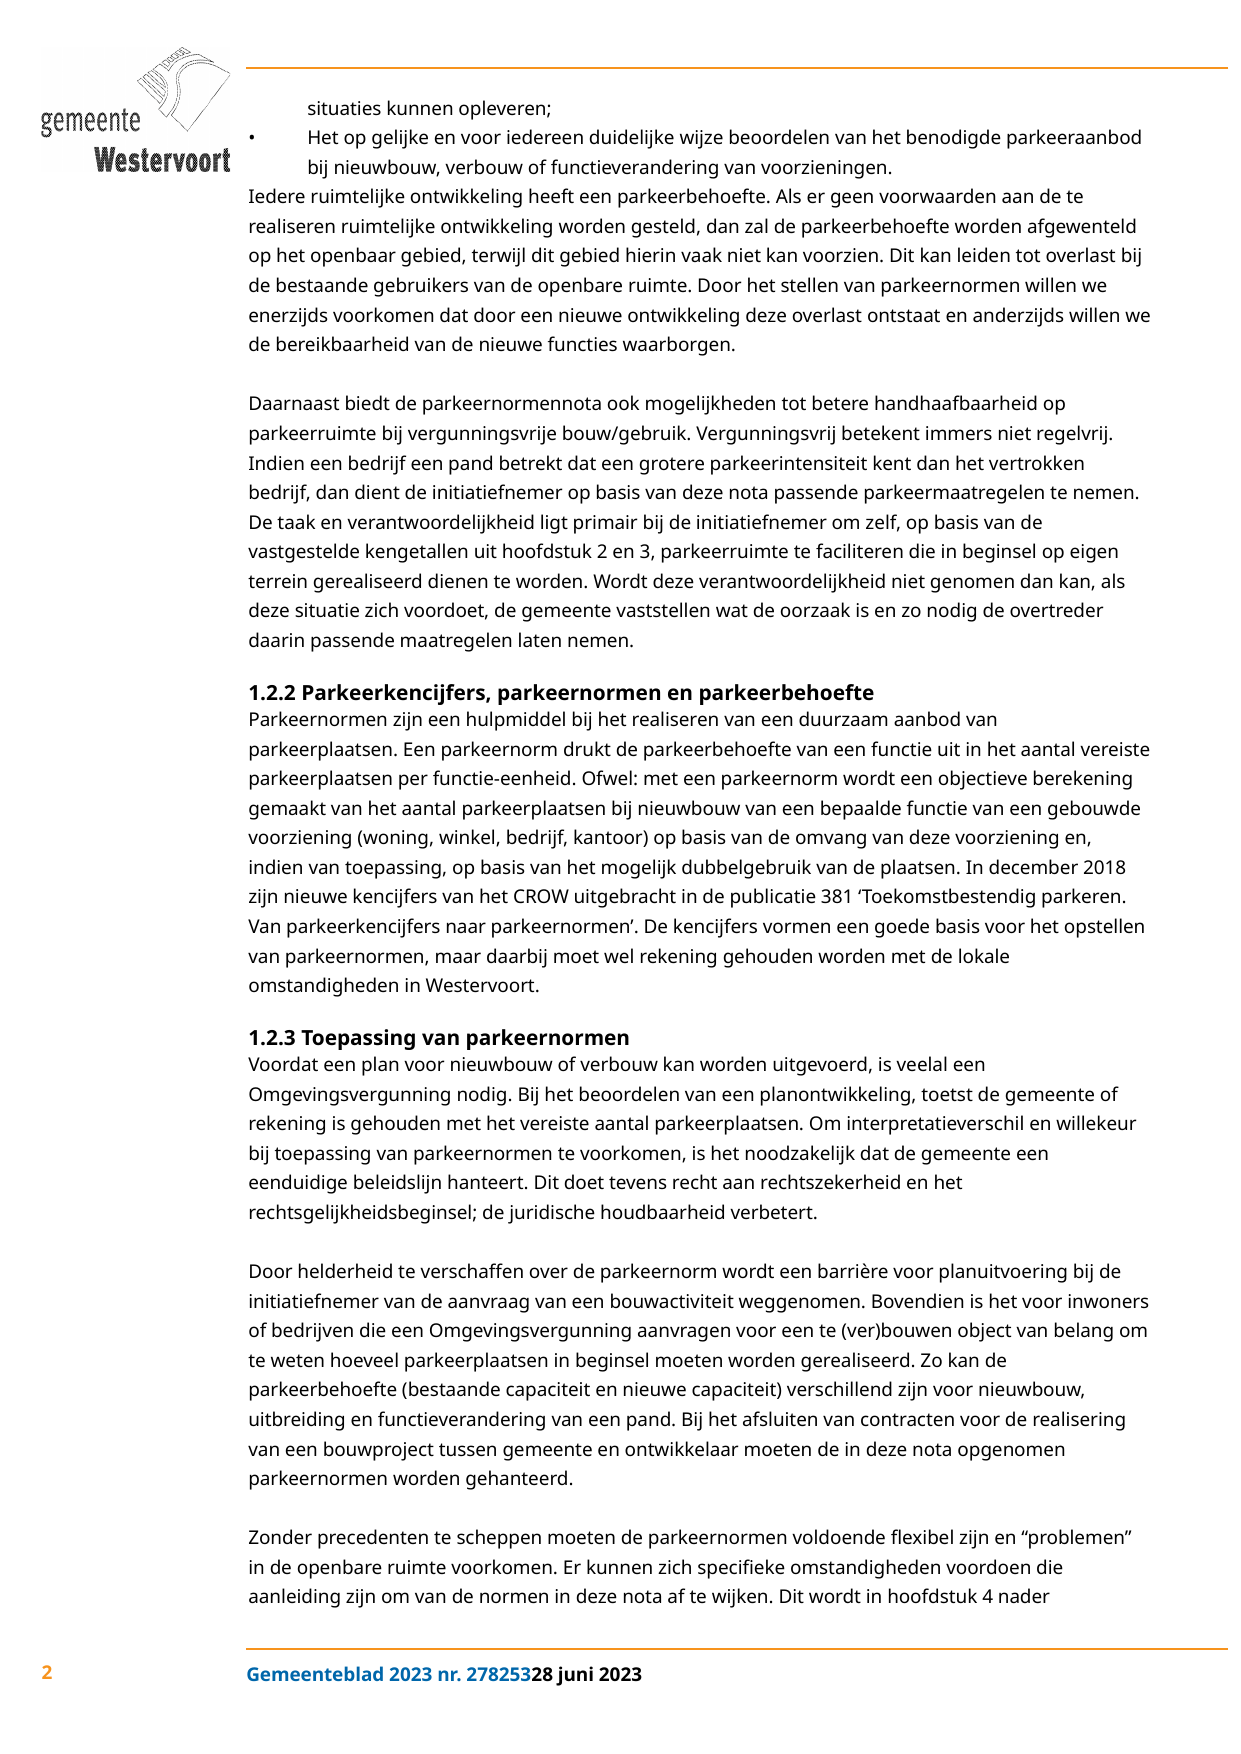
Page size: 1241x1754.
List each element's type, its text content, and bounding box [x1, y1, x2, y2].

text 1.2.2 Parkeerkencijfers, parkeernormen en parkeerbehoefte [248, 678, 1152, 706]
text Parkeernormen zijn een hulpmiddel bij het realiseren van een duurzaam aanbod van parkeerplaatsen. Een parkeernorm drukt de parkeerbehoefte van een functie uit in het aantal vereiste parkeerplaatsen per functie-eenheid. Ofwel: met een parkeernorm wordt een objectieve berekening gemaakt van het aantal parkeerplaatsen bij nieuwbouw van een bepaalde functie van een gebouwde voorziening (woning, winkel, bedrijf, kantoor) op basis van de omvang van deze voorziening en, indien van toepassing, op basis van het mogelijk dubbelgebruik van de plaatsen. In december 2018 zijn nieuwe kencijfers van het CROW uitgebracht in de publicatie 381 ‘Toekomstbestendig parkeren. Van parkeerkencijfers naar parkeernormen’. De kencijfers vormen een goede basis voor het opstellen van parkeernormen, maar daarbij moet wel rekening gehouden worden met de lokale omstandigheden in Westervoort. [248, 706, 1152, 998]
list Het op gelijke en voor iedereen duidelijke wijze beoordelen van het benodigde parkeeraanbod bij nieuwbouw, verbouw of functieverandering van voorzieningen. [248, 124, 1152, 180]
text Iedere ruimtelijke ontwikkeling heeft een parkeerbehoefte. Als er geen voorwaarden aan de te realiseren ruimtelijke ontwikkeling worden gesteld, dan zal de parkeerbehoefte worden afgewenteld op het openbaar gebied, terwijl dit gebied hierin vaak niet kan voorzien. Dit kan leiden tot overlast bij de bestaande gebruikers van de openbare ruimte. Door het stellen van parkeernormen willen we enerzijds voorkomen dat door een nieuwe ontwikkeling deze overlast ontstaat en anderzijds willen we de bereikbaarheid van de nieuwe functies waarborgen. [248, 183, 1152, 357]
text Voordat een plan voor nieuwbouw of verbouw kan worden uitgevoerd, is veelal een Omgevingsvergunning nodig. Bij het beoordelen van een planontwikkeling, toetst de gemeente of rekening is gehouden met het vereiste aantal parkeerplaatsen. Om interpretatieverschil en willekeur bij toepassing van parkeernormen te voorkomen, is het noodzakelijk dat de gemeente een eenduidige beleidslijn hanteert. Dit doet tevens recht aan rechtszekerheid en het rechtsgelijkheidsbeginsel; de juridische houdbaarheid verbetert. [248, 1051, 1152, 1225]
text Door helderheid te verschaffen over de parkeernorm wordt een barrière voor planuitvoering bij de initiatiefnemer van de aanvraag van een bouwactiviteit weggenomen. Bovendien is het voor inwoners of bedrijven die een Omgevingsvergunning aanvragen voor een te (ver)bouwen object van belang om te weten hoeveel parkeerplaatsen in beginsel moeten worden gerealiseerd. Zo kan de parkeerbehoefte (bestaande capaciteit en nieuwe capaciteit) verschillend zijn voor nieuwbouw, uitbreiding en functieverandering van een pand. Bij het afsluiten van contracten voor de realisering van een bouwproject tussen gemeente en ontwikkelaar moeten de in deze nota opgenomen parkeernormen worden gehanteerd. [248, 1258, 1152, 1491]
list situaties kunnen opleveren; [248, 95, 1152, 121]
text 1.2.3 Toepassing van parkeernormen [248, 1023, 1152, 1051]
text Zonder precedenten te scheppen moeten de parkeernormen voldoende flexibel zijn en “problemen” in de openbare ruimte voorkomen. Er kunnen zich specifieke omstandigheden voordoen die aanleiding zijn om van de normen in deze nota af te wijken. Dit wordt in hoofdstuk 4 nader [248, 1524, 1152, 1609]
picture [41, 47, 231, 172]
text Daarnaast biedt de parkeernormennota ook mogelijkheden tot betere handhaafbaarheid op parkeerruimte bij vergunningsvrije bouw/gebruik. Vergunningsvrij betekent immers niet regelvrij. Indien een bedrijf een pand betrekt dat een grotere parkeerintensiteit kent dan het vertrokken bedrijf, dan dient de initiatiefnemer op basis van deze nota passende parkeermaatregelen te nemen. De taak en verantwoordelijkheid ligt primair bij de initiatiefnemer om zelf, op basis van de vastgestelde kengetallen uit hoofdstuk 2 en 3, parkeerruimte te faciliteren die in beginsel op eigen terrein gerealiseerd dienen te worden. Wordt deze verantwoordelijkheid niet genomen dan kan, als deze situatie zich voordoet, de gemeente vaststellen wat de oorzaak is en zo nodig de overtreder daarin passende maatregelen laten nemen. [248, 391, 1152, 653]
